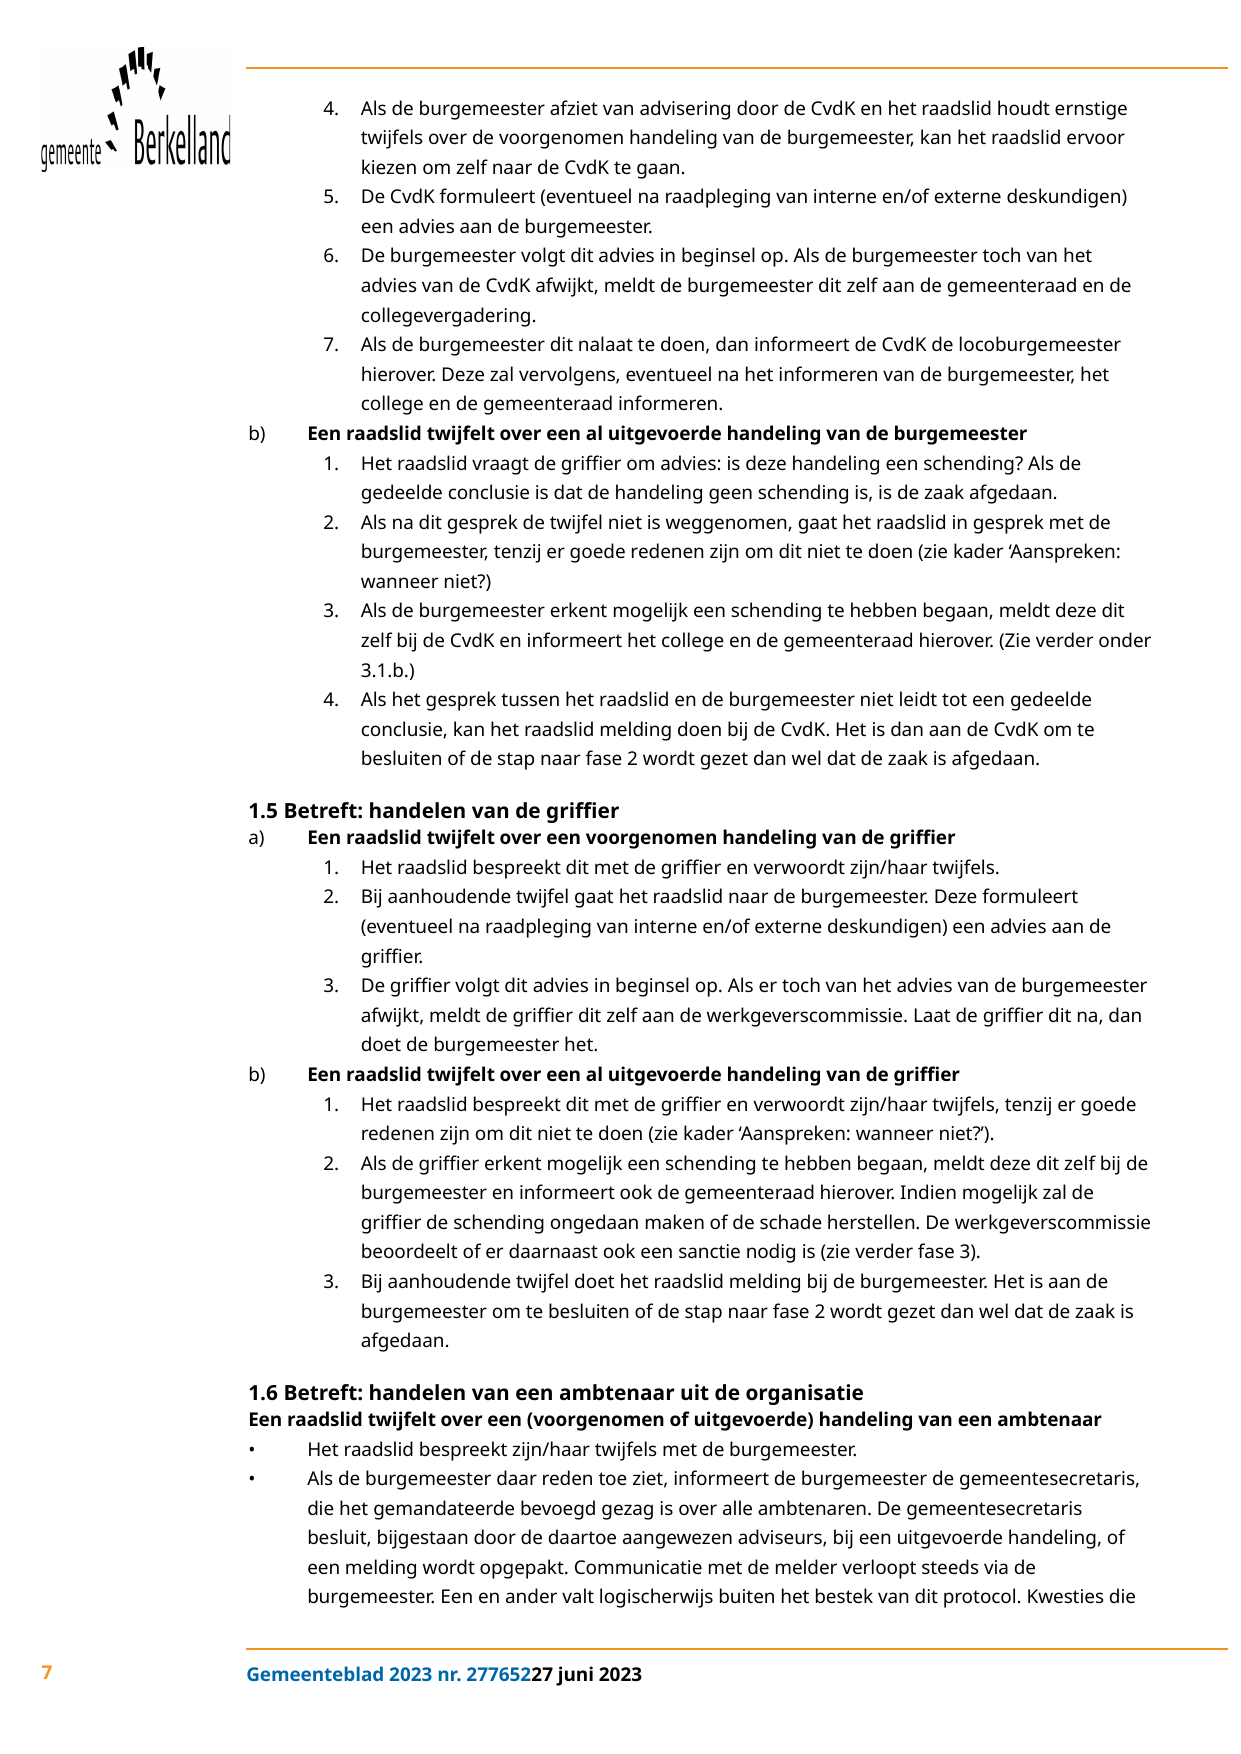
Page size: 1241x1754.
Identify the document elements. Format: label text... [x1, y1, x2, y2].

list Een raadslid twijfelt over een voorgenomen handeling van de griffier [248, 824, 1152, 850]
list De burgemeester volgt dit advies in beginsel op. Als de burgemeester toch van het advies van de CvdK afwijkt, meldt de burgemeester dit zelf aan de gemeenteraad en de collegevergadering. [323, 243, 1152, 328]
list De griffier volgt dit advies in beginsel op. Als er toch van het advies van de burgemeester afwijkt, meldt de griffier dit zelf aan de werkgeverscommissie. Laat de griffier dit na, dan doet de burgemeester het. [323, 972, 1152, 1057]
list Het raadslid bespreekt dit met de griffier en verwoordt zijn/haar twijfels. [323, 854, 1152, 880]
list Als na dit gesprek de twijfel niet is weggenomen, gaat het raadslid in gesprek met de burgemeester, tenzij er goede redenen zijn om dit niet te doen (zie kader ‘Aanspreken: wanneer niet?) [323, 509, 1152, 594]
list Een raadslid twijfelt over een al uitgevoerde handeling van de burgemeester [248, 420, 1152, 446]
list Als de burgemeester dit nalaat te doen, dan informeert de CvdK de locoburgemeester hierover. Deze zal vervolgens, eventueel na het informeren van de burgemeester, het college en de gemeenteraad informeren. [323, 331, 1152, 416]
list De CvdK formuleert (eventueel na raadpleging van interne en/of externe deskundigen) een advies aan de burgemeester. [323, 183, 1152, 239]
picture [41, 47, 231, 172]
list Het raadslid bespreekt zijn/haar twijfels met de burgemeester. [248, 1436, 1152, 1462]
list Als het gesprek tussen het raadslid en de burgemeester niet leidt tot een gedeelde conclusie, kan het raadslid melding doen bij de CvdK. Het is dan aan de CvdK om te besluiten of de stap naar fase 2 wordt gezet dan wel dat de zaak is afgedaan. [323, 686, 1152, 771]
list Bij aanhoudende twijfel gaat het raadslid naar de burgemeester. Deze formuleert (eventueel na raadpleging van interne en/of externe deskundigen) een advies aan de griffier. [323, 884, 1152, 968]
list Als de burgemeester afziet van advisering door de CvdK en het raadslid houdt ernstige twijfels over de voorgenomen handeling van de burgemeester, kan het raadslid ervoor kiezen om zelf naar de CvdK te gaan. [323, 95, 1152, 180]
list Het raadslid bespreekt dit met de griffier en verwoordt zijn/haar twijfels, tenzij er goede redenen zijn om dit niet te doen (zie kader ‘Aanspreken: wanneer niet?’). [323, 1091, 1152, 1146]
text Een raadslid twijfelt over een (voorgenomen of uitgevoerde) handeling van een ambtenaar [248, 1406, 1152, 1432]
list Als de burgemeester erkent mogelijk een schending te hebben begaan, meldt deze dit zelf bij de CvdK en informeert het college en de gemeenteraad hierover. (Zie verder onder 3.1.b.) [323, 598, 1152, 683]
list Een raadslid twijfelt over een al uitgevoerde handeling van de griffier [248, 1061, 1152, 1087]
text 1.6 Betreft: handelen van een ambtenaar uit de organisatie [248, 1378, 1152, 1406]
text 1.5 Betreft: handelen van de griffier [248, 796, 1152, 824]
list Het raadslid vraagt de griffier om advies: is deze handeling een schending? Als de gedeelde conclusie is dat de handeling geen schending is, is de zaak afgedaan. [323, 450, 1152, 505]
list Als de griffier erkent mogelijk een schending te hebben begaan, meldt deze dit zelf bij de burgemeester en informeert ook de gemeenteraad hierover. Indien mogelijk zal de griffier de schending ongedaan maken of de schade herstellen. De werkgeverscommissie beoordeelt of er daarnaast ook een sanctie nodig is (zie verder fase 3). [323, 1150, 1152, 1264]
list Bij aanhoudende twijfel doet het raadslid melding bij de burgemeester. Het is aan de burgemeester om te besluiten of de stap naar fase 2 wordt gezet dan wel dat de zaak is afgedaan. [323, 1268, 1152, 1353]
list Als de burgemeester daar reden toe ziet, informeert de burgemeester de gemeentesecretaris, die het gemandateerde bevoegd gezag is over alle ambtenaren. De gemeentesecretaris besluit, bijgestaan door de daartoe aangewezen adviseurs, bij een uitgevoerde handeling, of een melding wordt opgepakt. Communicatie met de melder verloopt steeds via de burgemeester. Een en ander valt logischerwijs buiten het bestek van dit protocol. Kwesties die [248, 1465, 1152, 1609]
